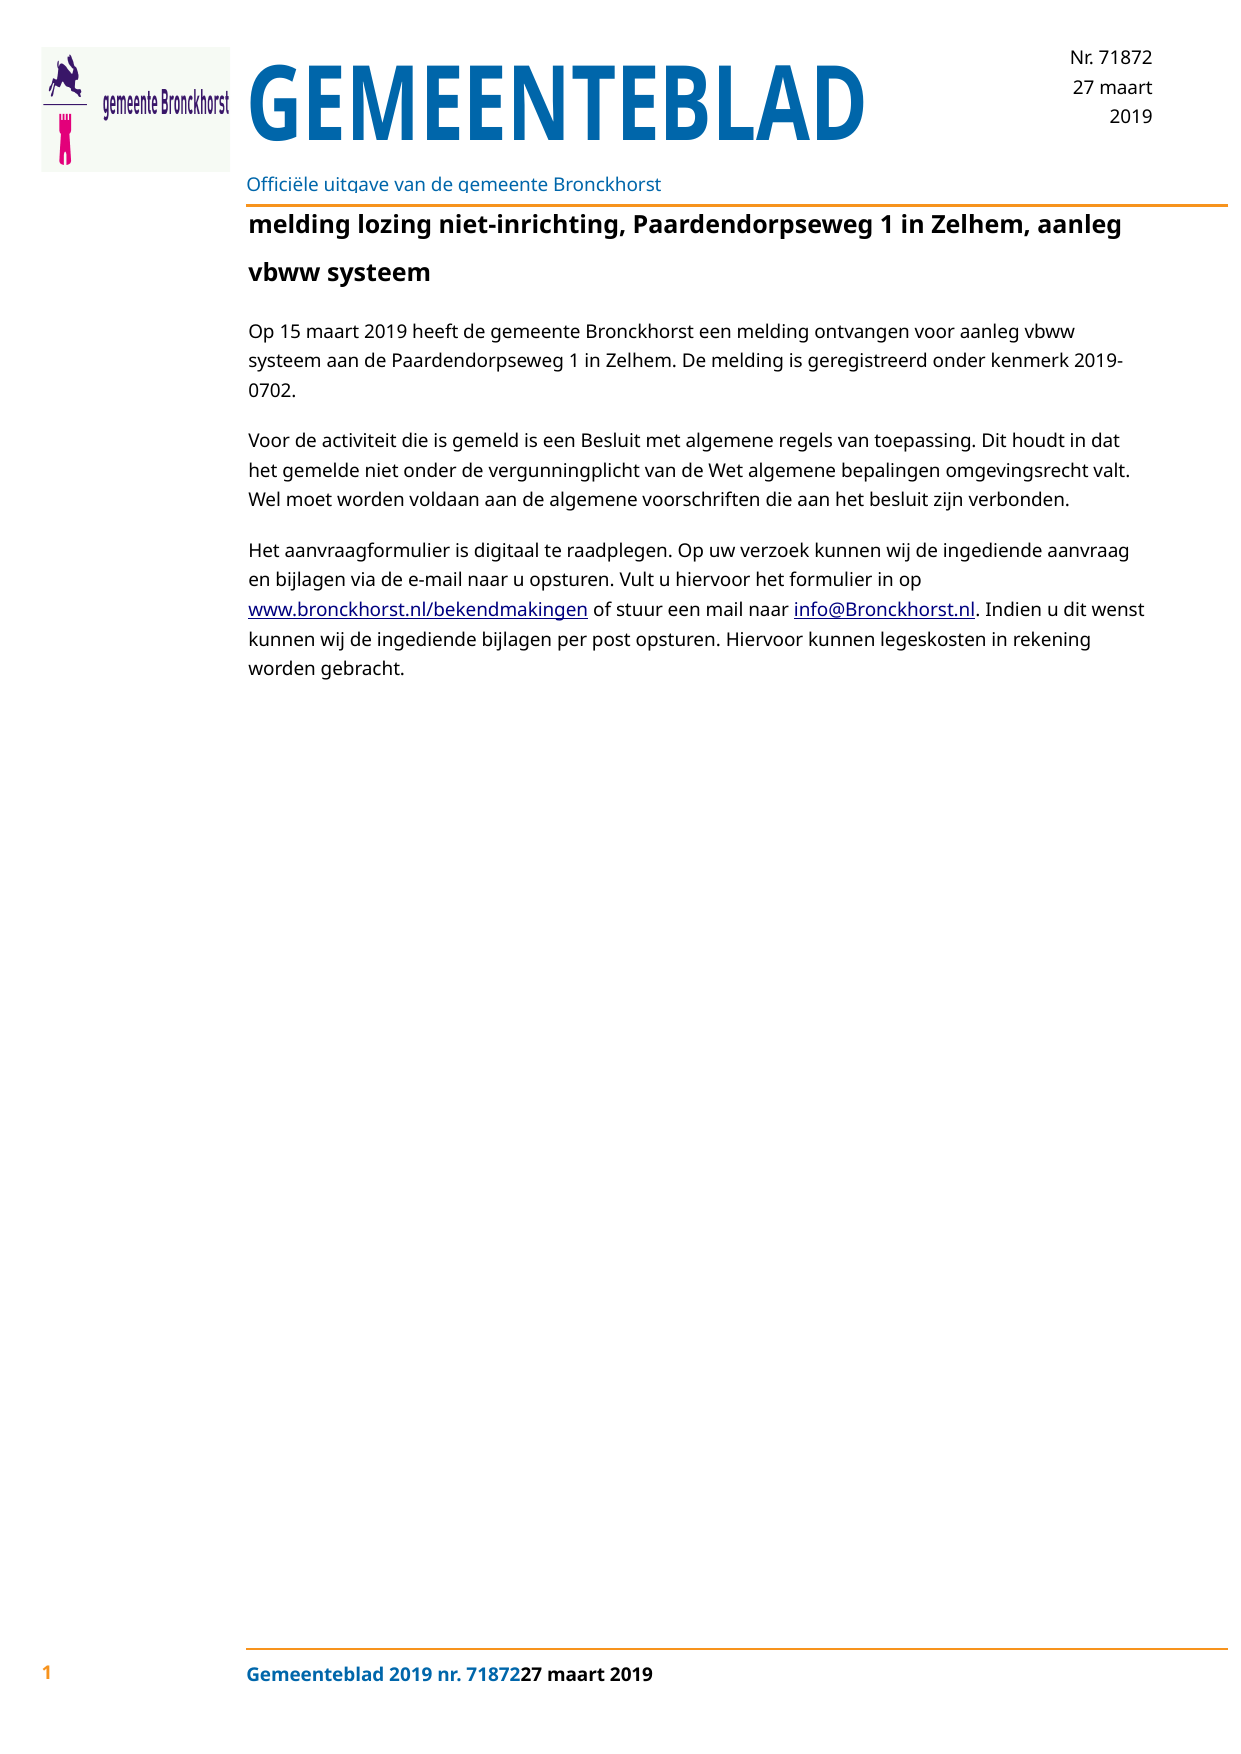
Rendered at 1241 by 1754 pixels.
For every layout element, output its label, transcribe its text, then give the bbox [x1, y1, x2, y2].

text Het aanvraagformulier is digitaal te raadplegen. Op uw verzoek kunnen wij de ingediende aanvraag en bijlagen via de e-mail naar u opsturen. Vult u hiervoor het formulier in op www.bronckhorst.nl/bekendmakingen of stuur een mail naar info@Bronckhorst.nl. Indien u dit wenst kunnen wij de ingediende bijlagen per post opsturen. Hiervoor kunnen legeskosten in rekening worden gebracht. [248, 537, 1152, 681]
text melding lozing niet-inrichting, Paardendorpseweg 1 in Zelhem, aanleg vbww systeem [248, 207, 1152, 288]
text Voor de activiteit die is gemeld is een Besluit met algemene regels van toepassing. Dit houdt in dat het gemelde niet onder de vergunningplicht van de Wet algemene bepalingen omgevingsrecht valt. Wel moet worden voldaan aan de algemene voorschriften die aan het besluit zijn verbonden. [248, 427, 1152, 512]
text Op 15 maart 2019 heeft de gemeente Bronckhorst een melding ontvangen voor aanleg vbww systeem aan de Paardendorpseweg 1 in Zelhem. De melding is geregistreerd onder kenmerk 2019-0702. [248, 318, 1152, 403]
picture [41, 47, 231, 172]
